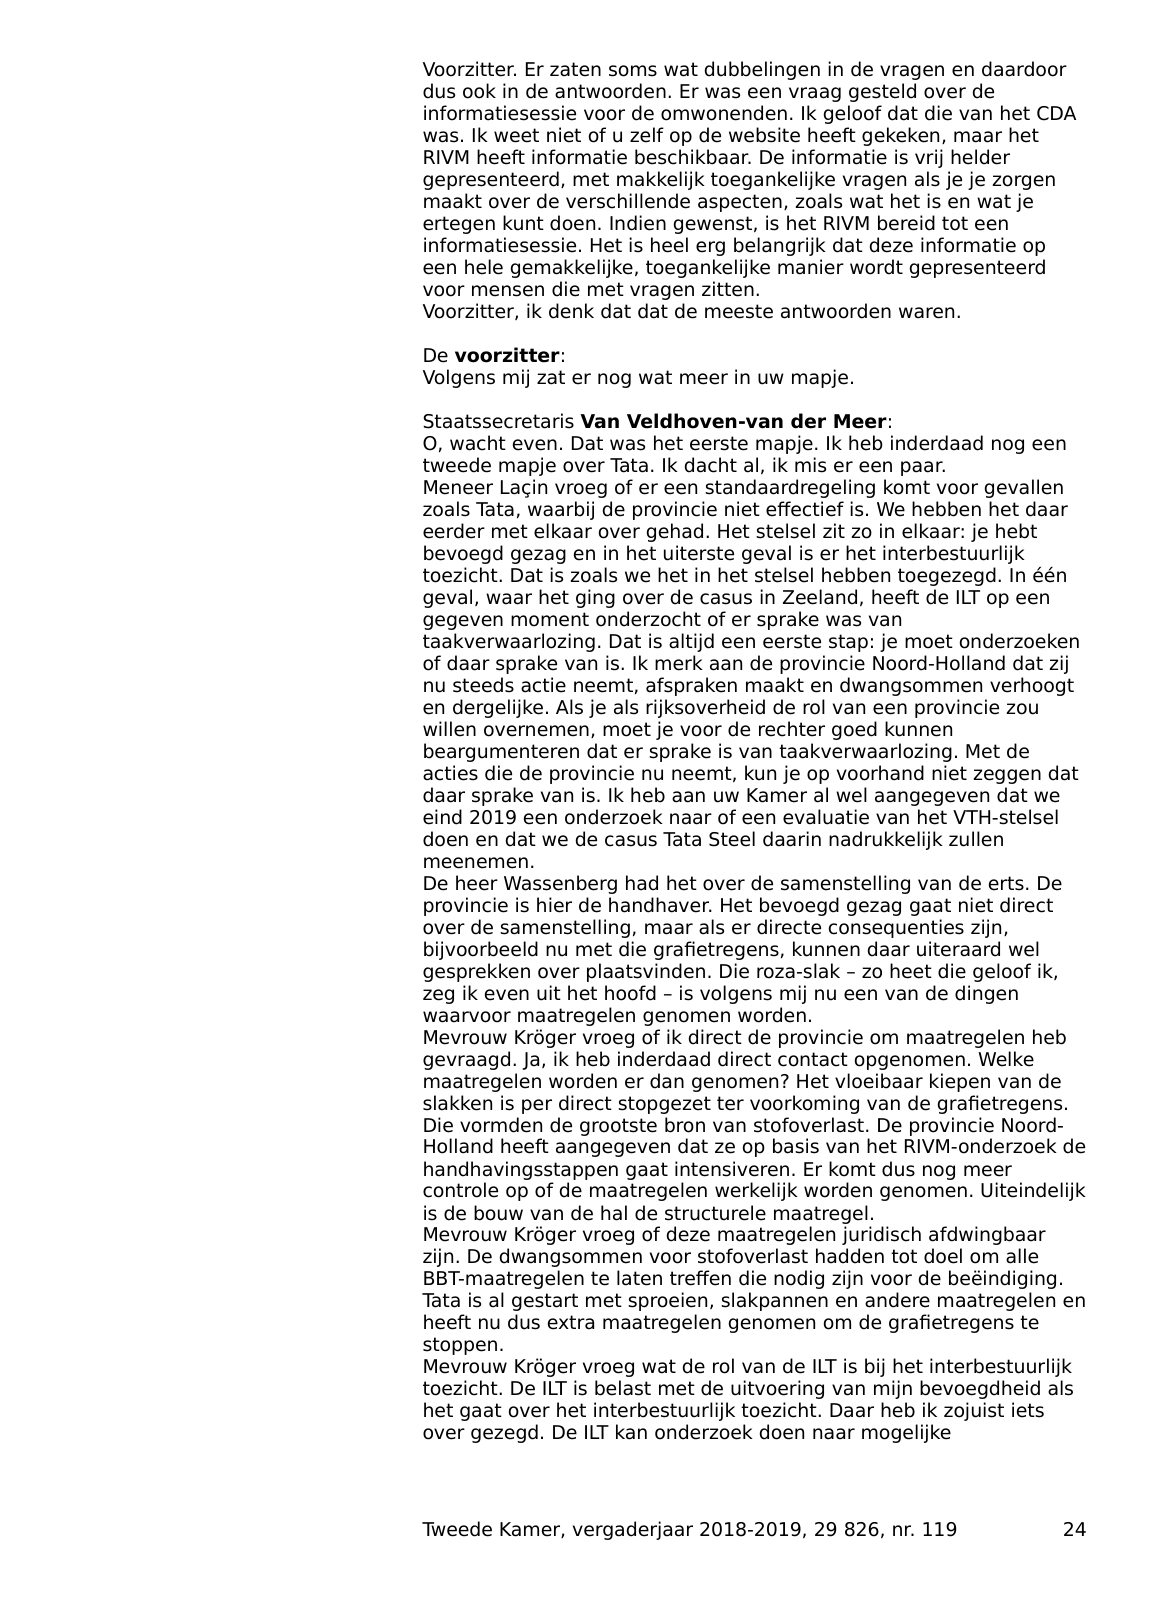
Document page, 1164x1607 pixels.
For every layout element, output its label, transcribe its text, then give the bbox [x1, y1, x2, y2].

text Mevrouw Kröger vroeg wat de rol van de ILT is bij het interbestuurlijk toezicht. De ILT is belast met de uitvoering van mijn bevoegdheid als het gaat over het interbestuurlijk toezicht. Daar heb ik zojuist iets over gezegd. De ILT kan onderzoek doen naar mogelijke [422, 1356, 1087, 1444]
text Staatssecretaris Van Veldhoven-van der Meer: [422, 411, 1087, 433]
text Volgens mij zat er nog wat meer in uw mapje. [422, 367, 1087, 389]
text Voorzitter. Er zaten soms wat dubbelingen in de vragen en daardoor dus ook in de antwoorden. Er was een vraag gesteld over de informatiesessie voor de omwonenden. Ik geloof dat die van het CDA was. Ik weet niet of u zelf op de website heeft gekeken, maar het RIVM heeft informatie beschikbaar. De informatie is vrij helder gepresenteerd, met makkelijk toegankelijke vragen als je je zorgen maakt over de verschillende aspecten, zoals wat het is en wat je ertegen kunt doen. Indien gewenst, is het RIVM bereid tot een informatiesessie. Het is heel erg belangrijk dat deze informatie op een hele gemakkelijke, toegankelijke manier wordt gepresenteerd voor mensen die met vragen zitten. [422, 59, 1087, 301]
text Mevrouw Kröger vroeg of ik direct de provincie om maatregelen heb gevraagd. Ja, ik heb inderdaad direct contact opgenomen. Welke maatregelen worden er dan genomen? Het vloeibaar kiepen van de slakken is per direct stopgezet ter voorkoming van de grafietregens. Die vormden de grootste bron van stofoverlast. De provincie Noord-Holland heeft aangegeven dat ze op basis van het RIVM-onderzoek de handhavingsstappen gaat intensiveren. Er komt dus nog meer controle op of de maatregelen werkelijk worden genomen. Uiteindelijk is de bouw van de hal de structurele maatregel. [422, 1027, 1087, 1224]
text De heer Wassenberg had het over de samenstelling van de erts. De provincie is hier de handhaver. Het bevoegd gezag gaat niet direct over de samenstelling, maar als er directe consequenties zijn, bijvoorbeeld nu met die grafietregens, kunnen daar uiteraard wel gesprekken over plaatsvinden. Die roza-slak – zo heet die geloof ik, zeg ik even uit het hoofd – is volgens mij nu een van de dingen waarvoor maatregelen genomen worden. [422, 873, 1087, 1027]
text O, wacht even. Dat was het eerste mapje. Ik heb inderdaad nog een tweede mapje over Tata. Ik dacht al, ik mis er een paar. [422, 433, 1087, 477]
text Mevrouw Kröger vroeg of deze maatregelen juridisch afdwingbaar zijn. De dwangsommen voor stofoverlast hadden tot doel om alle BBT-maatregelen te laten treffen die nodig zijn voor de beëindiging. Tata is al gestart met sproeien, slakpannen en andere maatregelen en heeft nu dus extra maatregelen genomen om de grafietregens te stoppen. [422, 1224, 1087, 1356]
text Meneer Laçin vroeg of er een standaardregeling komt voor gevallen zoals Tata, waarbij de provincie niet effectief is. We hebben het daar eerder met elkaar over gehad. Het stelsel zit zo in elkaar: je hebt bevoegd gezag en in het uiterste geval is er het interbestuurlijk toezicht. Dat is zoals we het in het stelsel hebben toegezegd. In één geval, waar het ging over de casus in Zeeland, heeft de ILT op een gegeven moment onderzocht of er sprake was van taakverwaarlozing. Dat is altijd een eerste stap: je moet onderzoeken of daar sprake van is. Ik merk aan de provincie Noord-Holland dat zij nu steeds actie neemt, afspraken maakt en dwangsommen verhoogt en dergelijke. Als je als rijksoverheid de rol van een provincie zou willen overnemen, moet je voor de rechter goed kunnen beargumenteren dat er sprake is van taakverwaarlozing. Met de acties die de provincie nu neemt, kun je op voorhand niet zeggen dat daar sprake van is. Ik heb aan uw Kamer al wel aangegeven dat we eind 2019 een onderzoek naar of een evaluatie van het VTH-stelsel doen en dat we de casus Tata Steel daarin nadrukkelijk zullen meenemen. [422, 477, 1087, 873]
text De voorzitter: [422, 345, 1087, 367]
text Voorzitter, ik denk dat dat de meeste antwoorden waren. [422, 301, 1087, 323]
